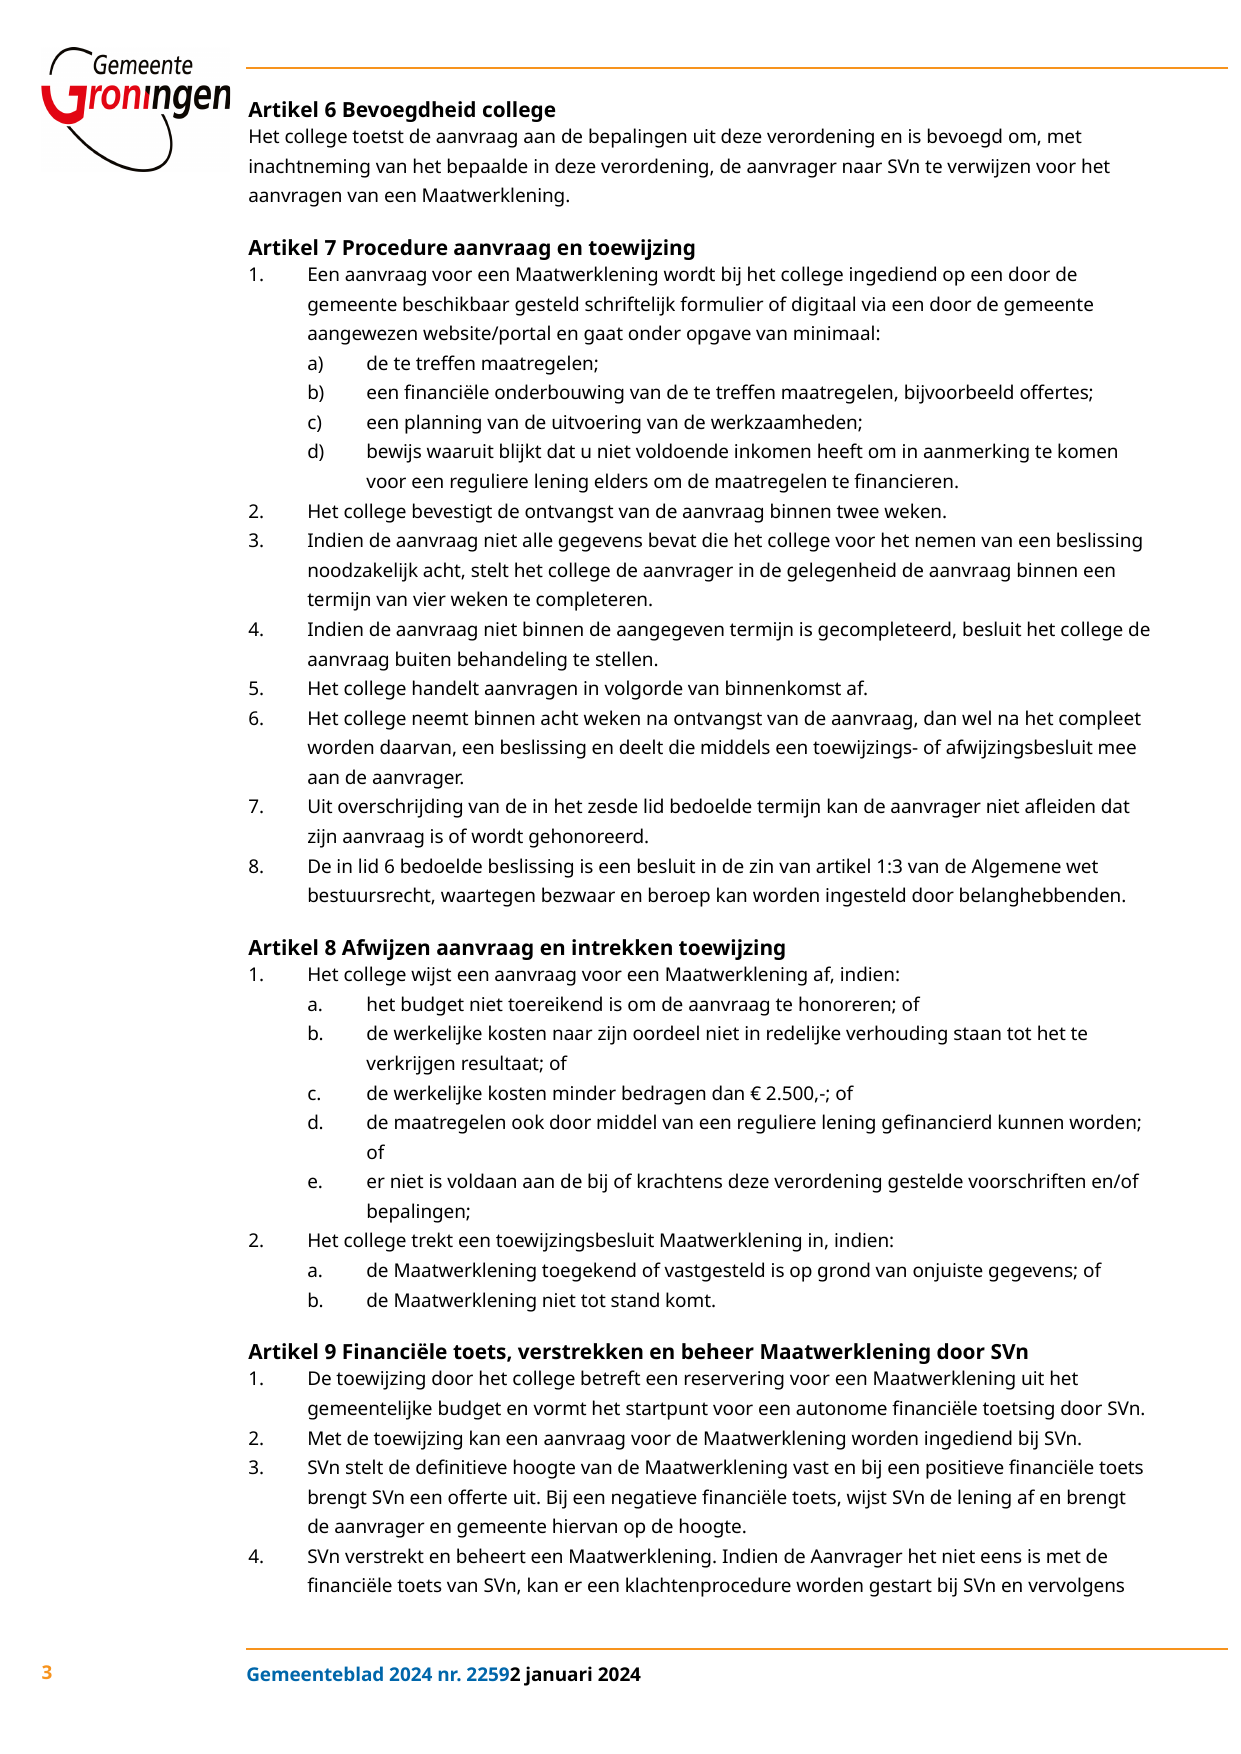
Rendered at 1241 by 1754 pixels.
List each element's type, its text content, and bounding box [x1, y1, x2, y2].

list Met de toewijzing kan een aanvraag voor de Maatwerklening worden ingediend bij SVn. [248, 1425, 1152, 1451]
text Artikel 7 Procedure aanvraag en toewijzing [248, 233, 1152, 261]
list er niet is voldaan aan de bij of krachtens deze verordening gestelde voorschriften en/of bepalingen; [307, 1168, 1152, 1224]
list Het college bevestigt de ontvangst van de aanvraag binnen twee weken. [248, 498, 1152, 524]
list een financiële onderbouwing van de te treffen maatregelen, bijvoorbeeld offertes; [307, 379, 1152, 405]
list de te treffen maatregelen; [307, 350, 1152, 376]
list de werkelijke kosten naar zijn oordeel niet in redelijke verhouding staan tot het te verkrijgen resultaat; of [307, 1021, 1152, 1076]
list SVn stelt de definitieve hoogte van de Maatwerklening vast en bij een positieve financiële toets brengt SVn een offerte uit. Bij een negatieve financiële toets, wijst SVn de lening af en brengt de aanvrager en gemeente hiervan op de hoogte. [248, 1454, 1152, 1539]
list De in lid 6 bedoelde beslissing is een besluit in de zin van artikel 1:3 van de Algemene wet bestuursrecht, waartegen bezwaar en beroep kan worden ingesteld door belanghebbenden. [248, 853, 1152, 908]
list een planning van de uitvoering van de werkzaamheden; [307, 409, 1152, 435]
list de Maatwerklening niet tot stand komt. [307, 1287, 1152, 1312]
picture [41, 47, 231, 172]
list Indien de aanvraag niet binnen de aangegeven termijn is gecompleteerd, besluit het college de aanvraag buiten behandeling te stellen. [248, 616, 1152, 672]
list Een aanvraag voor een Maatwerklening wordt bij het college ingediend op een door de gemeente beschikbaar gesteld schriftelijk formulier of digitaal via een door de gemeente aangewezen website/portal en gaat onder opgave van minimaal: [248, 261, 1152, 346]
text Het college toetst de aanvraag aan de bepalingen uit deze verordening en is bevoegd om, met inachtneming van het bepaalde in deze verordening, de aanvrager naar SVn te verwijzen voor het aanvragen van een Maatwerklening. [248, 123, 1152, 208]
list Uit overschrijding van de in het zesde lid bedoelde termijn kan de aanvrager niet afleiden dat zijn aanvraag is of wordt gehonoreerd. [248, 794, 1152, 849]
list de Maatwerklening toegekend of vastgesteld is op grond van onjuiste gegevens; of [307, 1257, 1152, 1283]
list Het college trekt een toewijzingsbesluit Maatwerklening in, indien: [248, 1228, 1152, 1253]
text Artikel 9 Financiële toets, verstrekken en beheer Maatwerklening door SVn [248, 1337, 1152, 1366]
list de maatregelen ook door middel van een reguliere lening gefinancierd kunnen worden; of [307, 1109, 1152, 1164]
list het budget niet toereikend is om de aanvraag te honoreren; of [307, 991, 1152, 1017]
list De toewijzing door het college betreft een reservering voor een Maatwerklening uit het gemeentelijke budget en vormt het startpunt voor een autonome financiële toetsing door SVn. [248, 1366, 1152, 1421]
list Indien de aanvraag niet alle gegevens bevat die het college voor het nemen van een beslissing noodzakelijk acht, stelt het college de aanvrager in de gelegenheid de aanvraag binnen een termijn van vier weken te completeren. [248, 527, 1152, 612]
list Het college handelt aanvragen in volgorde van binnenkomst af. [248, 675, 1152, 701]
text Artikel 8 Afwijzen aanvraag en intrekken toewijzing [248, 933, 1152, 961]
list SVn verstrekt en beheert een Maatwerklening. Indien de Aanvrager het niet eens is met de financiële toets van SVn, kan er een klachtenprocedure worden gestart bij SVn en vervolgens [248, 1543, 1152, 1598]
list Het college wijst een aanvraag voor een Maatwerklening af, indien: [248, 961, 1152, 987]
list bewijs waaruit blijkt dat u niet voldoende inkomen heeft om in aanmerking te komen voor een reguliere lening elders om de maatregelen te financieren. [307, 439, 1152, 494]
list de werkelijke kosten minder bedragen dan € 2.500,-; of [307, 1080, 1152, 1105]
list Het college neemt binnen acht weken na ontvangst van de aanvraag, dan wel na het compleet worden daarvan, een beslissing en deelt die middels een toewijzings- of afwijzingsbesluit mee aan de aanvrager. [248, 705, 1152, 790]
text Artikel 6 Bevoegdheid college [248, 95, 1152, 123]
